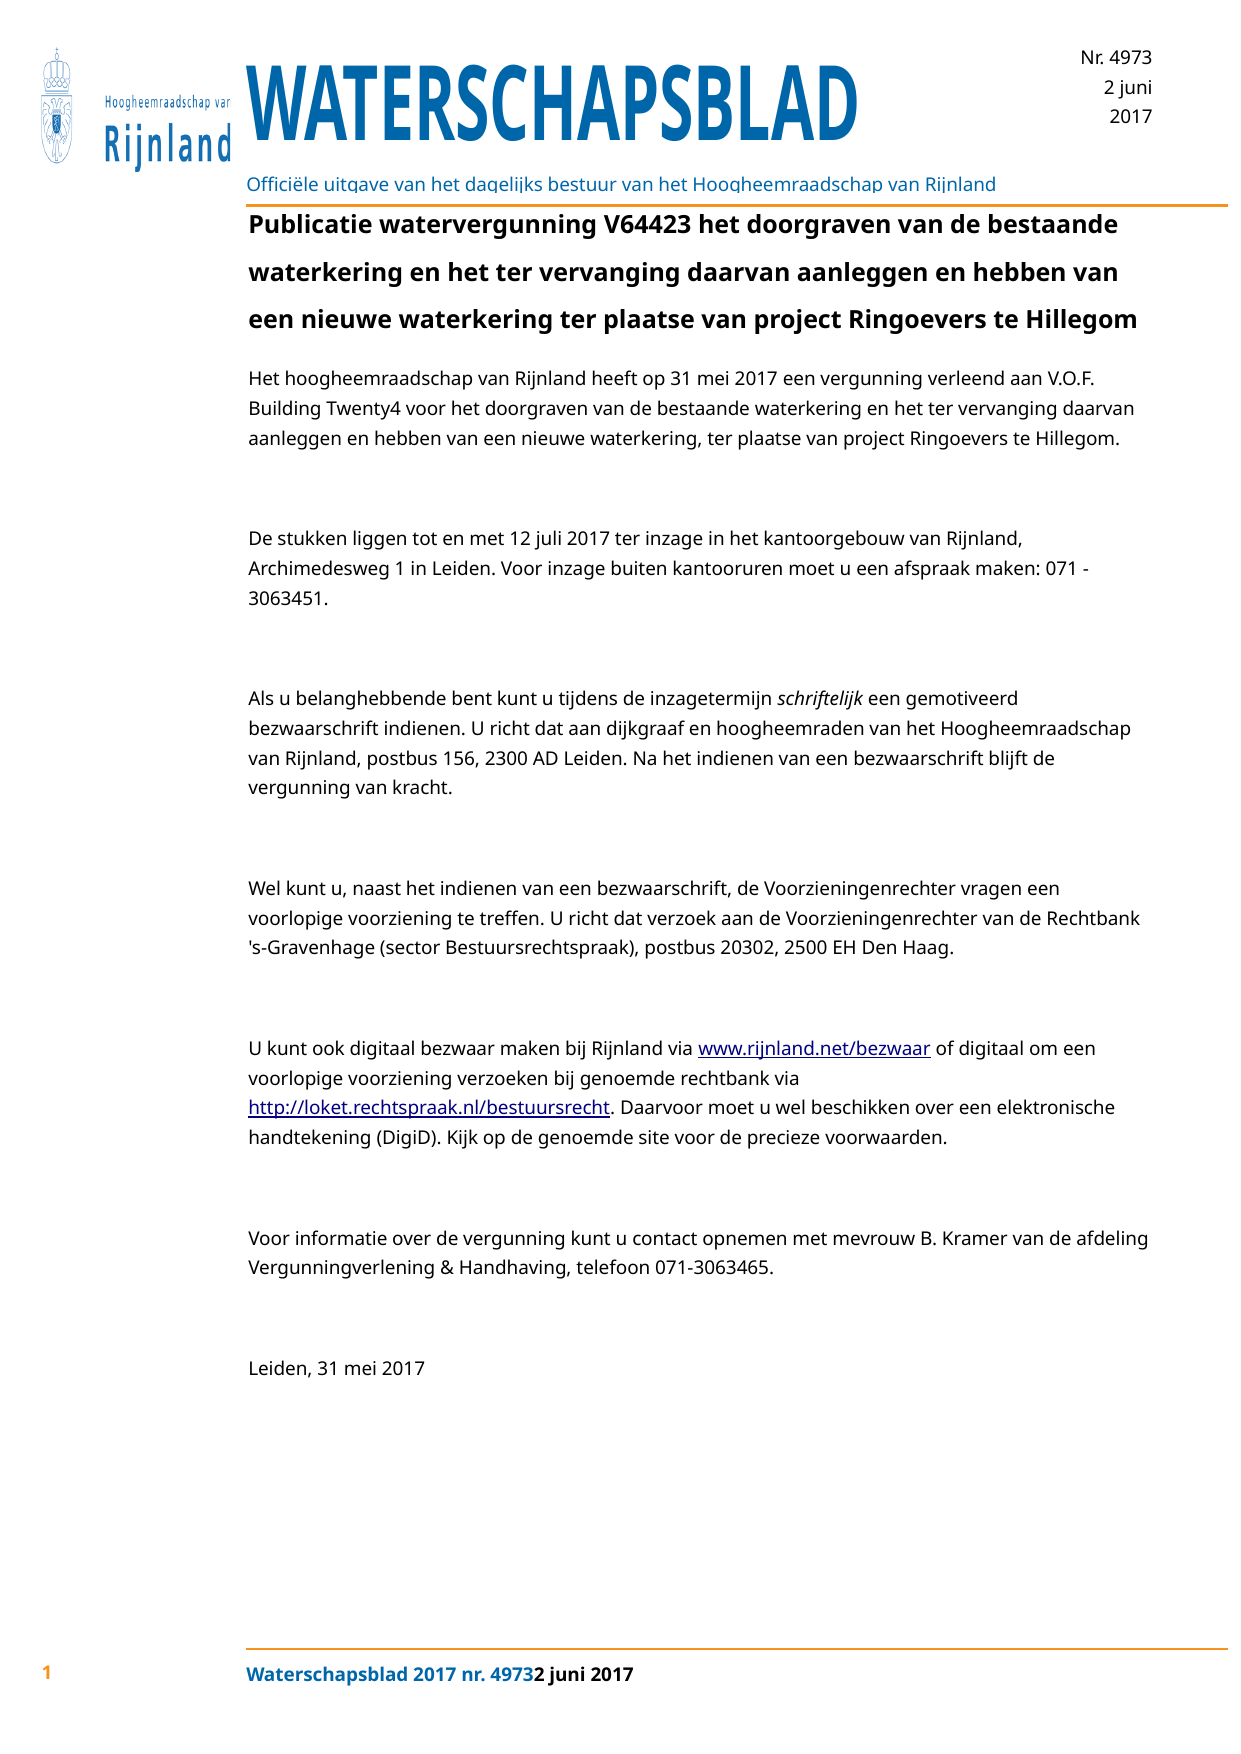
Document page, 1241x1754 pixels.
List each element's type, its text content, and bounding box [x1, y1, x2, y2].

picture [41, 47, 231, 172]
text Leiden, 31 mei 2017 [248, 1355, 1152, 1381]
text De stukken liggen tot en met 12 juli 2017 ter inzage in het kantoorgebouw van Rijnland, Archimedesweg 1 in Leiden. Voor inzage buiten kantooruren moet u een afspraak maken: 071 - 3063451. [248, 526, 1152, 610]
text Publicatie watervergunning V64423 het doorgraven van de bestaande waterkering en het ter vervanging daarvan aanleggen en hebben van een nieuwe waterkering ter plaatse van project Ringoevers te Hillegom [248, 207, 1152, 336]
text Als u belanghebbende bent kunt u tijdens de inzagetermijn schriftelijk een gemotiveerd bezwaarschrift indienen. U richt dat aan dijkgraaf en hoogheemraden van het Hoogheemraadschap van Rijnland, postbus 156, 2300 AD Leiden. Na het indienen van een bezwaarschrift blijft de vergunning van kracht. [248, 686, 1152, 800]
text U kunt ook digitaal bezwaar maken bij Rijnland via www.rijnland.net/bezwaar of digitaal om een voorlopige voorziening verzoeken bij genoemde rechtbank via http://loket.rechtspraak.nl/bestuursrecht. Daarvoor moet u wel beschikken over een elektronische handtekening (DigiD). Kijk op de genoemde site voor de precieze voorwaarden. [248, 1035, 1152, 1149]
text Wel kunt u, naast het indienen van een bezwaarschrift, de Voorzieningenrechter vragen een voorlopige voorziening te treffen. U richt dat verzoek aan de Voorzieningenrechter van de Rechtbank 's-Gravenhage (sector Bestuursrechtspraak), postbus 20302, 2500 EH Den Haag. [248, 875, 1152, 960]
text Voor informatie over de vergunning kunt u contact opnemen met mevrouw B. Kramer van de afdeling Vergunningverlening & Handhaving, telefoon 071-3063465. [248, 1225, 1152, 1280]
text Het hoogheemraadschap van Rijnland heeft op 31 mei 2017 een vergunning verleend aan V.O.F. Building Twenty4 voor het doorgraven van de bestaande waterkering en het ter vervanging daarvan aanleggen en hebben van een nieuwe waterkering, ter plaatse van project Ringoevers te Hillegom. [248, 366, 1152, 450]
